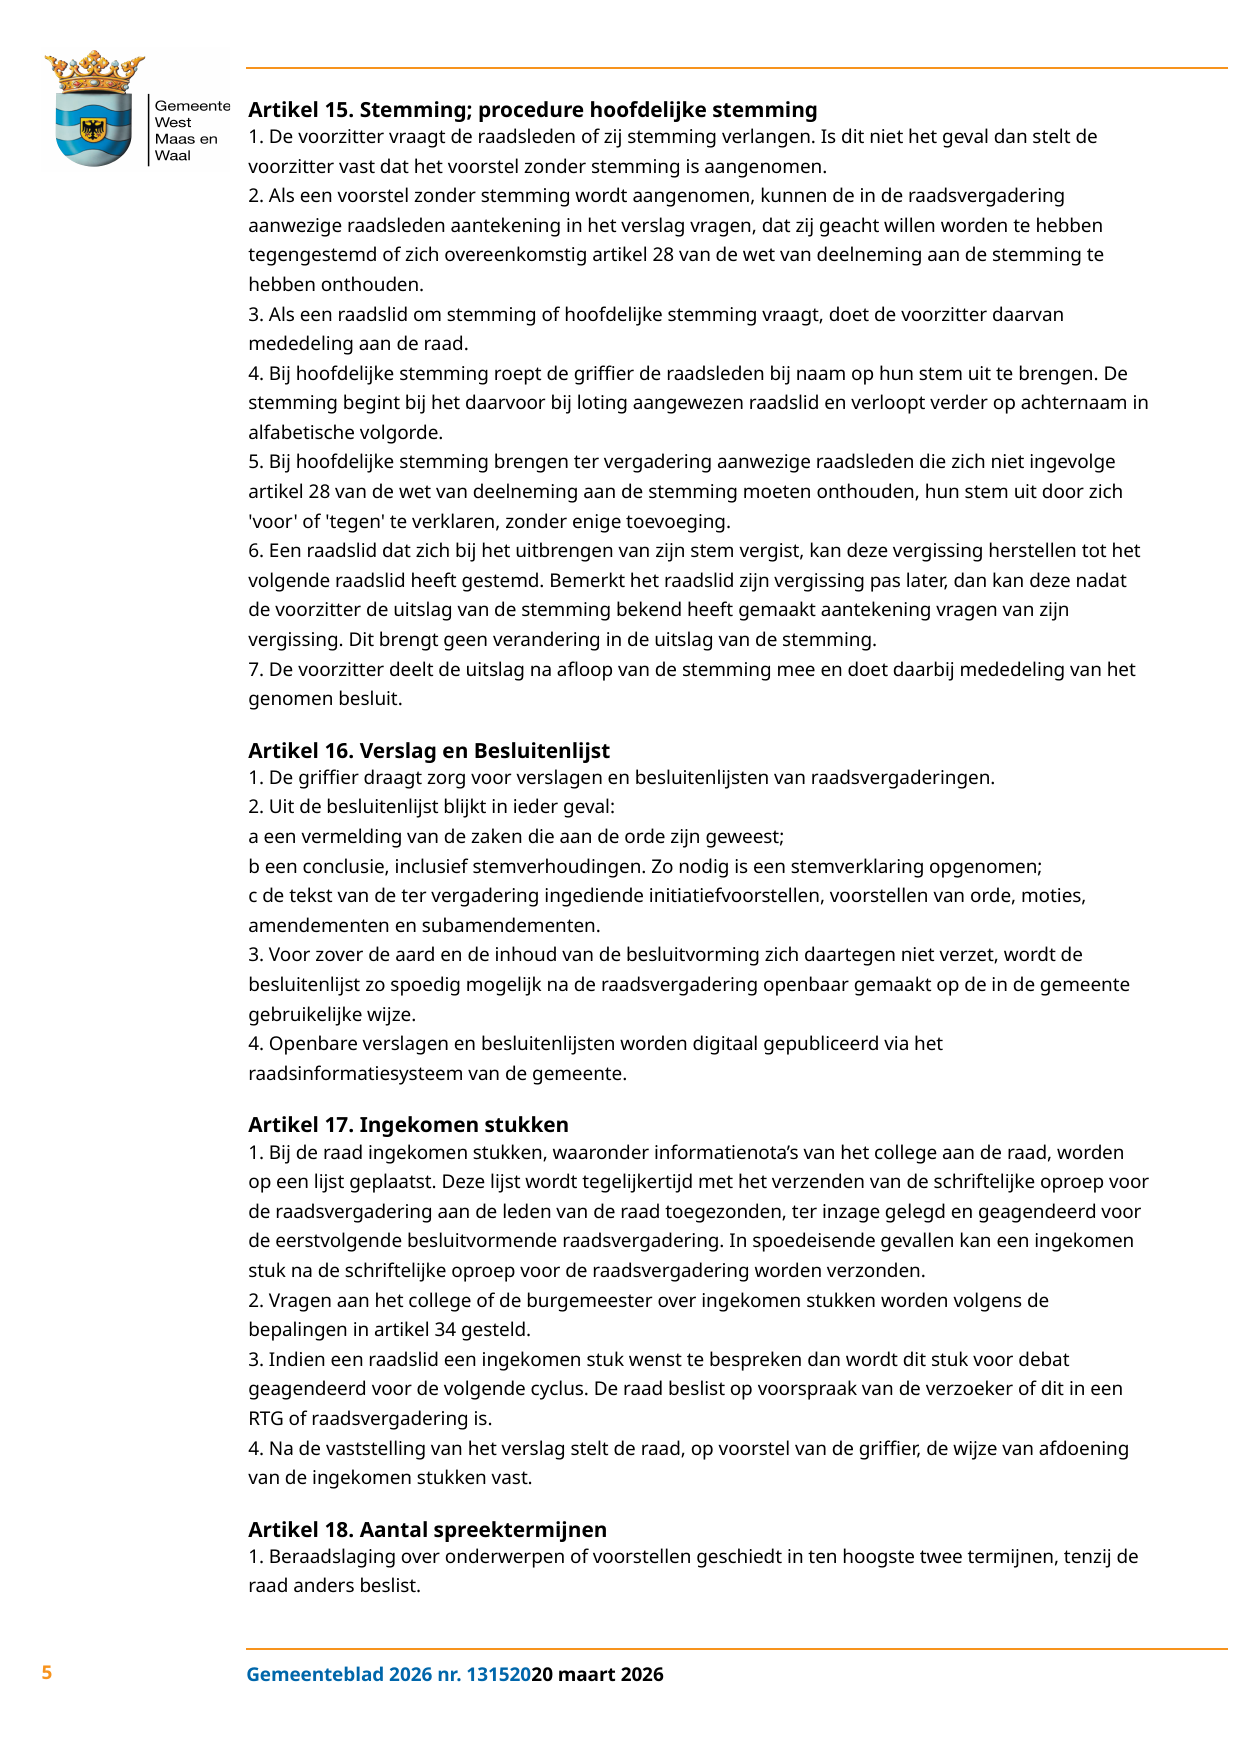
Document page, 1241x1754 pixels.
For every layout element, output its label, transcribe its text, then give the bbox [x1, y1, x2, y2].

text 4. Openbare verslagen en besluitenlijsten worden digitaal gepubliceerd via het raadsinformatiesysteem van de gemeente. [248, 1030, 1152, 1086]
text 2. Uit de besluitenlijst blijkt in ieder geval: [248, 794, 1152, 819]
text 4. Bij hoofdelijke stemming roept de griffier de raadsleden bij naam op hun stem uit te brengen. De stemming begint bij het daarvoor bij loting aangewezen raadslid en verloopt verder op achternaam in alfabetische volgorde. [248, 360, 1152, 445]
text Artikel 17. Ingekomen stukken [248, 1110, 1152, 1139]
text Artikel 18. Aantal spreektermijnen [248, 1515, 1152, 1543]
text c de tekst van de ter vergadering ingediende initiatiefvoorstellen, voorstellen van orde, moties, amendementen en subamendementen. [248, 882, 1152, 938]
text 1. Beraadslaging over onderwerpen of voorstellen geschiedt in ten hoogste twee termijnen, tenzij de raad anders beslist. [248, 1543, 1152, 1598]
text 2. Vragen aan het college of de burgemeester over ingekomen stukken worden volgens de bepalingen in artikel 34 gesteld. [248, 1287, 1152, 1342]
text 1. Bij de raad ingekomen stukken, waaronder informatienota’s van het college aan de raad, worden op een lijst geplaatst. Deze lijst wordt tegelijkertijd met het verzenden van de schriftelijke oproep voor de raadsvergadering aan de leden van de raad toegezonden, ter inzage gelegd en geagendeerd voor de eerstvolgende besluitvormende raadsvergadering. In spoedeisende gevallen kan een ingekomen stuk na de schriftelijke oproep voor de raadsvergadering worden verzonden. [248, 1139, 1152, 1283]
text Artikel 15. Stemming; procedure hoofdelijke stemming [248, 95, 1152, 123]
text 1. De griffier draagt zorg voor verslagen en besluitenlijsten van raadsvergaderingen. [248, 764, 1152, 790]
text 2. Als een voorstel zonder stemming wordt aangenomen, kunnen de in de raadsvergadering aanwezige raadsleden aantekening in het verslag vragen, dat zij geacht willen worden te hebben tegengestemd of zich overeenkomstig artikel 28 van de wet van deelneming aan de stemming te hebben onthouden. [248, 182, 1152, 297]
text 6. Een raadslid dat zich bij het uitbrengen van zijn stem vergist, kan deze vergissing herstellen tot het volgende raadslid heeft gestemd. Bemerkt het raadslid zijn vergissing pas later, dan kan deze nadat de voorzitter de uitslag van de stemming bekend heeft gemaakt aantekening vragen van zijn vergissing. Dit brengt geen verandering in de uitslag van de stemming. [248, 537, 1152, 652]
text b een conclusie, inclusief stemverhoudingen. Zo nodig is een stemverklaring opgenomen; [248, 853, 1152, 879]
text 7. De voorzitter deelt de uitslag na afloop van de stemming mee en doet daarbij mededeling van het genomen besluit. [248, 656, 1152, 711]
text 3. Voor zover de aard en de inhoud van de besluitvorming zich daartegen niet verzet, wordt de besluitenlijst zo spoedig mogelijk na de raadsvergadering openbaar gemaakt op de in de gemeente gebruikelijke wijze. [248, 942, 1152, 1027]
text Artikel 16. Verslag en Besluitenlijst [248, 736, 1152, 764]
text 1. De voorzitter vraagt de raadsleden of zij stemming verlangen. Is dit niet het geval dan stelt de voorzitter vast dat het voorstel zonder stemming is aangenomen. [248, 123, 1152, 178]
text 5. Bij hoofdelijke stemming brengen ter vergadering aanwezige raadsleden die zich niet ingevolge artikel 28 van de wet van deelneming aan de stemming moeten onthouden, hun stem uit door zich 'voor' of 'tegen' te verklaren, zonder enige toevoeging. [248, 449, 1152, 533]
text 4. Na de vaststelling van het verslag stelt de raad, op voorstel van de griffier, de wijze van afdoening van de ingekomen stukken vast. [248, 1435, 1152, 1490]
text 3. Indien een raadslid een ingekomen stuk wenst te bespreken dan wordt dit stuk voor debat geagendeerd voor de volgende cyclus. De raad beslist op voorspraak van de verzoeker of dit in een RTG of raadsvergadering is. [248, 1346, 1152, 1431]
text a een vermelding van de zaken die aan de orde zijn geweest; [248, 823, 1152, 849]
picture [41, 47, 231, 172]
text 3. Als een raadslid om stemming of hoofdelijke stemming vraagt, doet de voorzitter daarvan mededeling aan de raad. [248, 301, 1152, 356]
